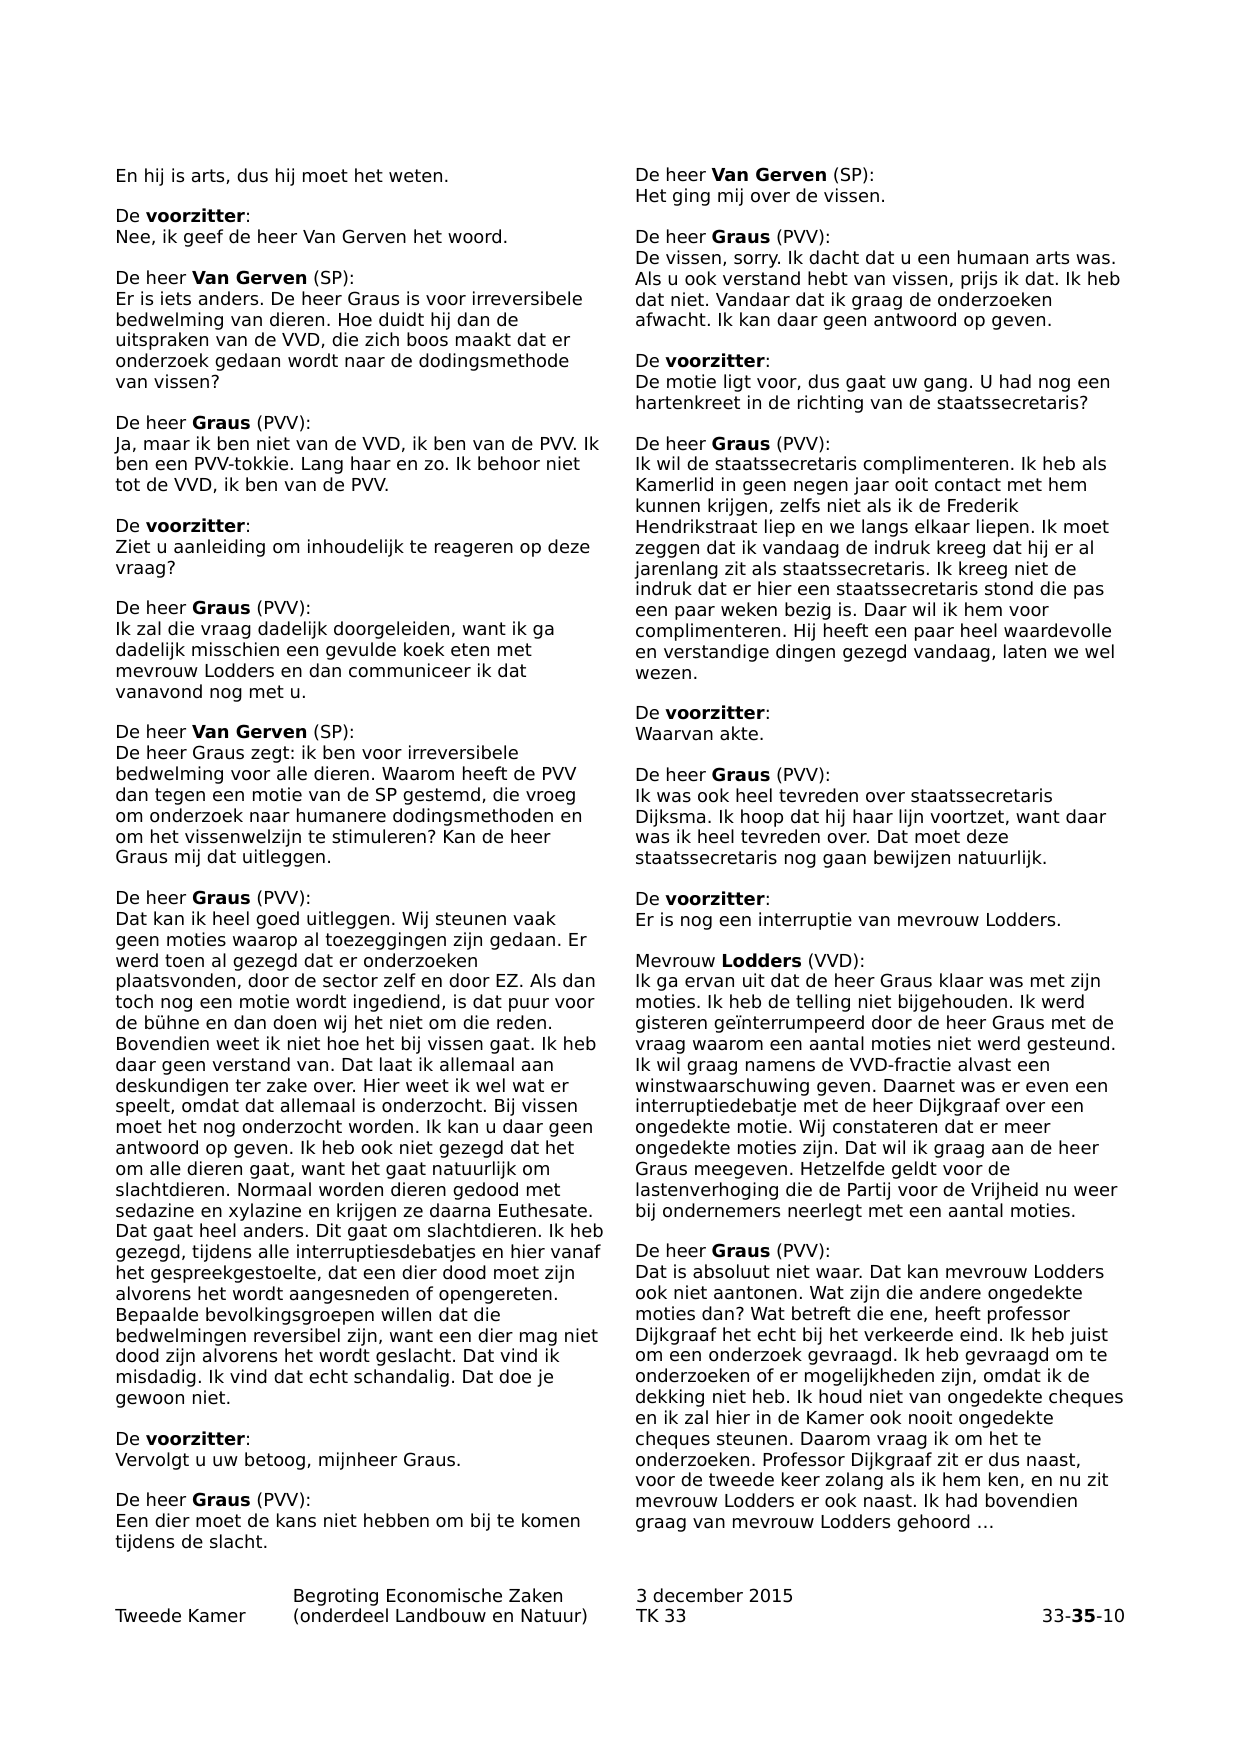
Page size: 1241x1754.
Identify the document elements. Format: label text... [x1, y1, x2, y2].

text Ja, maar ik ben niet van de VVD, ik ben van de PVV. Ik ben een PVV-tokkie. Lang haar en zo. Ik behoor niet tot de VVD, ik ben van de PVV. [115, 433, 605, 496]
text Ik zal die vraag dadelijk doorgeleiden, want ik ga dadelijk misschien een gevulde koek eten met mevrouw Lodders en dan communiceer ik dat vanavond nog met u. [115, 619, 605, 702]
text Nee, ik geef de heer Van Gerven het woord. [115, 227, 605, 248]
text De heer Graus (PVV): [115, 1490, 605, 1511]
text Ik ga ervan uit dat de heer Graus klaar was met zijn moties. Ik heb de telling niet bijgehouden. Ik werd gisteren geïnterrumpeerd door de heer Graus met de vraag waarom een aantal moties niet werd gesteund. Ik wil graag namens de VVD-fractie alvast een winstwaarschuwing geven. Daarnet was er even een interruptiedebatje met de heer Dijkgraaf over een ongedekte motie. Wij constateren dat er meer ongedekte moties zijn. Dat wil ik graag aan de heer Graus meegeven. Hetzelfde geldt voor de lastenverhoging die de Partij voor de Vrijheid nu weer bij ondernemers neerlegt met een aantal moties. [635, 971, 1125, 1221]
text Dat kan ik heel goed uitleggen. Wij steunen vaak geen moties waarop al toezeggingen zijn gedaan. Er werd toen al gezegd dat er onderzoeken plaatsvonden, door de sector zelf en door EZ. Als dan toch nog een motie wordt ingediend, is dat puur voor de bühne en dan doen wij het niet om die reden. Bovendien weet ik niet hoe het bij vissen gaat. Ik heb daar geen verstand van. Dat laat ik allemaal aan deskundigen ter zake over. Hier weet ik wel wat er speelt, omdat dat allemaal is onderzocht. Bij vissen moet het nog onderzocht worden. Ik kan u daar geen antwoord op geven. Ik heb ook niet gezegd dat het om alle dieren gaat, want het gaat natuurlijk om slachtdieren. Normaal worden dieren gedood met sedazine en xylazine en krijgen ze daarna Euthesate. Dat gaat heel anders. Dit gaat om slachtdieren. Ik heb gezegd, tijdens alle interruptiesdebatjes en hier vanaf het gespreekgestoelte, dat een dier dood moet zijn alvorens het wordt aangesneden of opengereten. Bepaalde bevolkingsgroepen willen dat die bedwelmingen reversibel zijn, want een dier mag niet dood zijn alvorens het wordt geslacht. Dat vind ik misdadig. Ik vind dat echt schandalig. Dat doe je gewoon niet. [115, 909, 605, 1409]
text Het ging mij over de vissen. [635, 186, 1125, 207]
text De heer Graus (PVV): [115, 413, 605, 433]
text Een dier moet de kans niet hebben om bij te komen tijdens de slacht. [115, 1511, 605, 1553]
text De heer Graus zegt: ik ben voor irreversibele bedwelming voor alle dieren. Waarom heeft de PVV dan tegen een motie van de SP gestemd, die vroeg om onderzoek naar humanere dodingsmethoden en om het vissenwelzijn te stimuleren? Kan de heer Graus mij dat uitleggen. [115, 743, 605, 868]
text De voorzitter: [635, 889, 1125, 909]
text De heer Van Gerven (SP): [115, 268, 605, 288]
text De heer Graus (PVV): [115, 888, 605, 909]
text De motie ligt voor, dus gaat uw gang. U had nog een hartenkreet in de richting van de staatssecretaris? [635, 372, 1125, 413]
text Dat is absoluut niet waar. Dat kan mevrouw Lodders ook niet aantonen. Wat zijn die andere ongedekte moties dan? Wat betreft die ene, heeft professor Dijkgraaf het echt bij het verkeerde eind. Ik heb juist om een onderzoek gevraagd. Ik heb gevraagd om te onderzoeken of er mogelijkheden zijn, omdat ik de dekking niet heb. Ik houd niet van ongedekte cheques en ik zal hier in de Kamer ook nooit ongedekte cheques steunen. Daarom vraag ik om het te onderzoeken. Professor Dijkgraaf zit er dus naast, voor de tweede keer zolang als ik hem ken, en nu zit mevrouw Lodders er ook naast. Ik had bovendien graag van mevrouw Lodders gehoord … [635, 1262, 1125, 1533]
text De heer Graus (PVV): [635, 433, 1125, 454]
text De heer Van Gerven (SP): [115, 722, 605, 743]
text De heer Graus (PVV): [115, 598, 605, 619]
text Er is iets anders. De heer Graus is voor irreversibele bedwelming van dieren. Hoe duidt hij dan de uitspraken van de VVD, die zich boos maakt dat er onderzoek gedaan wordt naar de dodingsmethode van vissen? [115, 288, 605, 393]
text De voorzitter: [635, 351, 1125, 372]
text Ik was ook heel tevreden over staatssecretaris Dijksma. Ik hoop dat hij haar lijn voortzet, want daar was ik heel tevreden over. Dat moet deze staatssecretaris nog gaan bewijzen natuurlijk. [635, 786, 1125, 869]
text De voorzitter: [635, 703, 1125, 724]
text Ik wil de staatssecretaris complimenteren. Ik heb als Kamerlid in geen negen jaar ooit contact met hem kunnen krijgen, zelfs niet als ik de Frederik Hendrikstraat liep en we langs elkaar liepen. Ik moet zeggen dat ik vandaag de indruk kreeg dat hij er al jarenlang zit als staatssecretaris. Ik kreeg niet de indruk dat er hier een staatssecretaris stond die pas een paar weken bezig is. Daar wil ik hem voor complimenteren. Hij heeft een paar heel waardevolle en verstandige dingen gezegd vandaag, laten we wel wezen. [635, 454, 1125, 683]
text De heer Graus (PVV): [635, 1241, 1125, 1262]
text Waarvan akte. [635, 724, 1125, 745]
text De voorzitter: [115, 206, 605, 227]
text De heer Graus (PVV): [635, 765, 1125, 786]
text De voorzitter: [115, 1429, 605, 1449]
text Ziet u aanleiding om inhoudelijk te reageren op deze vraag? [115, 537, 605, 578]
text De voorzitter: [115, 516, 605, 537]
text Vervolgt u uw betoog, mijnheer Graus. [115, 1449, 605, 1470]
text De heer Graus (PVV): [635, 227, 1125, 248]
text Mevrouw Lodders (VVD): [635, 950, 1125, 971]
text De heer Van Gerven (SP): [635, 165, 1125, 186]
text De vissen, sorry. Ik dacht dat u een humaan arts was. Als u ook verstand hebt van vissen, prijs ik dat. Ik heb dat niet. Vandaar dat ik graag de onderzoeken afwacht. Ik kan daar geen antwoord op geven. [635, 248, 1125, 331]
text Er is nog een interruptie van mevrouw Lodders. [635, 909, 1125, 930]
text En hij is arts, dus hij moet het weten. [115, 165, 605, 186]
